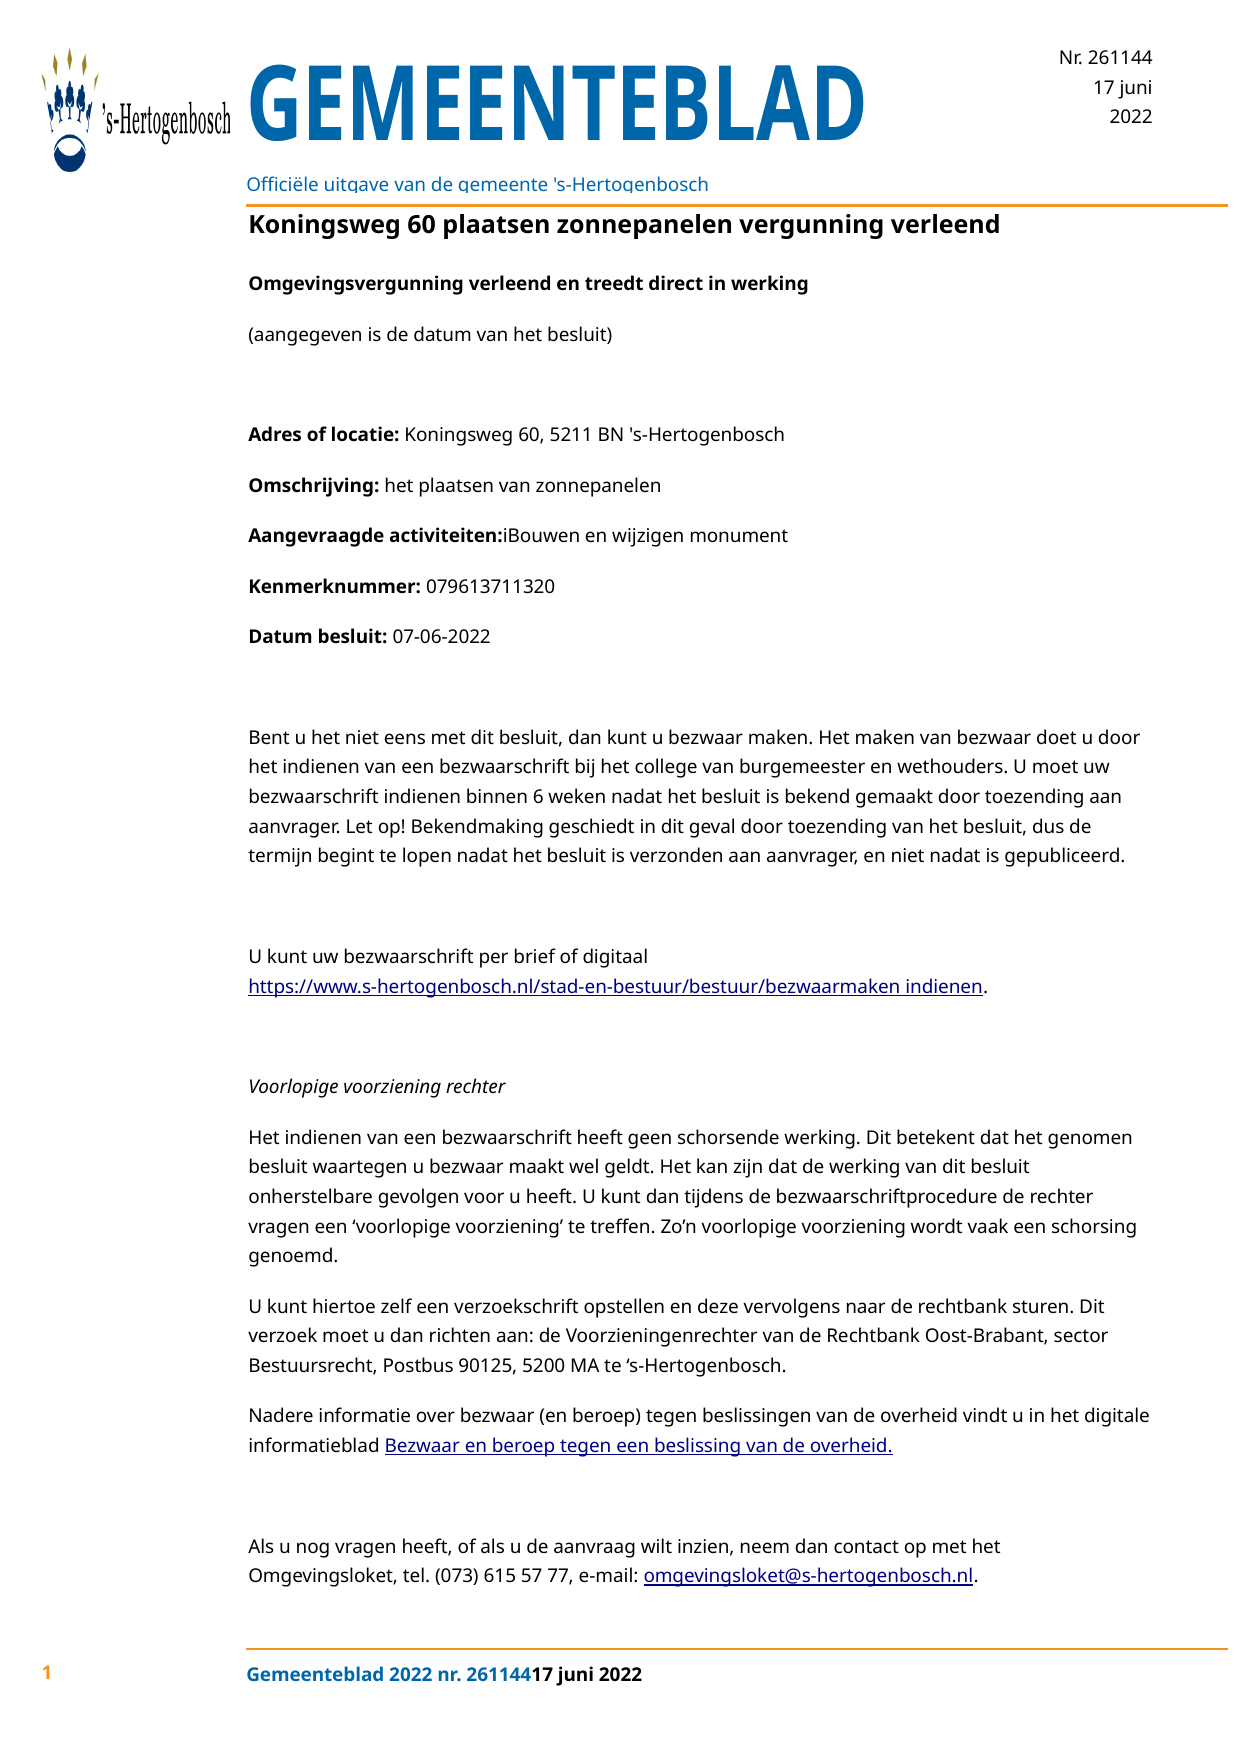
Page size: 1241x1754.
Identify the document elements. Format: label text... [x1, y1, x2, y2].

text Omgevingsvergunning verleend en treedt direct in werking [248, 270, 1152, 296]
text Koningsweg 60 plaatsen zonnepanelen vergunning verleend [248, 207, 1152, 241]
text U kunt hiertoe zelf een verzoekschrift opstellen en deze vervolgens naar de rechtbank sturen. Dit verzoek moet u dan richten aan: de Voorzieningenrechter van de Rechtbank Oost-Brabant, sector Bestuursrecht, Postbus 90125, 5200 MA te ‘s-Hertogenbosch. [248, 1293, 1152, 1378]
text Het indienen van een bezwaarschrift heeft geen schorsende werking. Dit betekent dat het genomen besluit waartegen u bezwaar maakt wel geldt. Het kan zijn dat de werking van dit besluit onherstelbare gevolgen voor u heeft. U kunt dan tijdens de bezwaarschriftprocedure de rechter vragen een ‘voorlopige voorziening’ te treffen. Zo’n voorlopige voorziening wordt vaak een schorsing genoemd. [248, 1124, 1152, 1268]
text Datum besluit: 07-06-2022 [248, 623, 1152, 649]
text U kunt uw bezwaarschrift per brief of digitaal https://www.s-hertogenbosch.nl/stad-en-bestuur/bestuur/bezwaarmaken indienen. [248, 943, 1152, 998]
text Adres of locatie: Koningsweg 60, 5211 BN 's-Hertogenbosch [248, 422, 1152, 447]
text Bent u het niet eens met dit besluit, dan kunt u bezwaar maken. Het maken van bezwaar doet u door het indienen van een bezwaarschrift bij het college van burgemeester en wethouders. U moet uw bezwaarschrift indienen binnen 6 weken nadat het besluit is bekend gemaakt door toezending aan aanvrager. Let op! Bekendmaking geschiedt in dit geval door toezending van het besluit, dus de termijn begint te lopen nadat het besluit is verzonden aan aanvrager, en niet nadat is gepubliceerd. [248, 724, 1152, 868]
text Voorlopige voorziening rechter [248, 1074, 1152, 1099]
text Omschrijving: het plaatsen van zonnepanelen [248, 472, 1152, 498]
text (aangegeven is de datum van het besluit) [248, 321, 1152, 346]
text Nadere informatie over bezwaar (en beroep) tegen beslissingen van de overheid vindt u in het digitale informatieblad Bezwaar en beroep tegen een beslissing van de overheid. [248, 1402, 1152, 1458]
text Kenmerknummer: 079613711320 [248, 573, 1152, 598]
text Aangevraagde activiteiten:iBouwen en wijzigen monument [248, 522, 1152, 548]
picture [41, 47, 231, 172]
text Als u nog vragen heeft, of als u de aanvraag wilt inzien, neem dan contact op met het Omgevingsloket, tel. (073) 615 57 77, e-mail: omgevingsloket@s-hertogenbosch.nl. [248, 1533, 1152, 1588]
